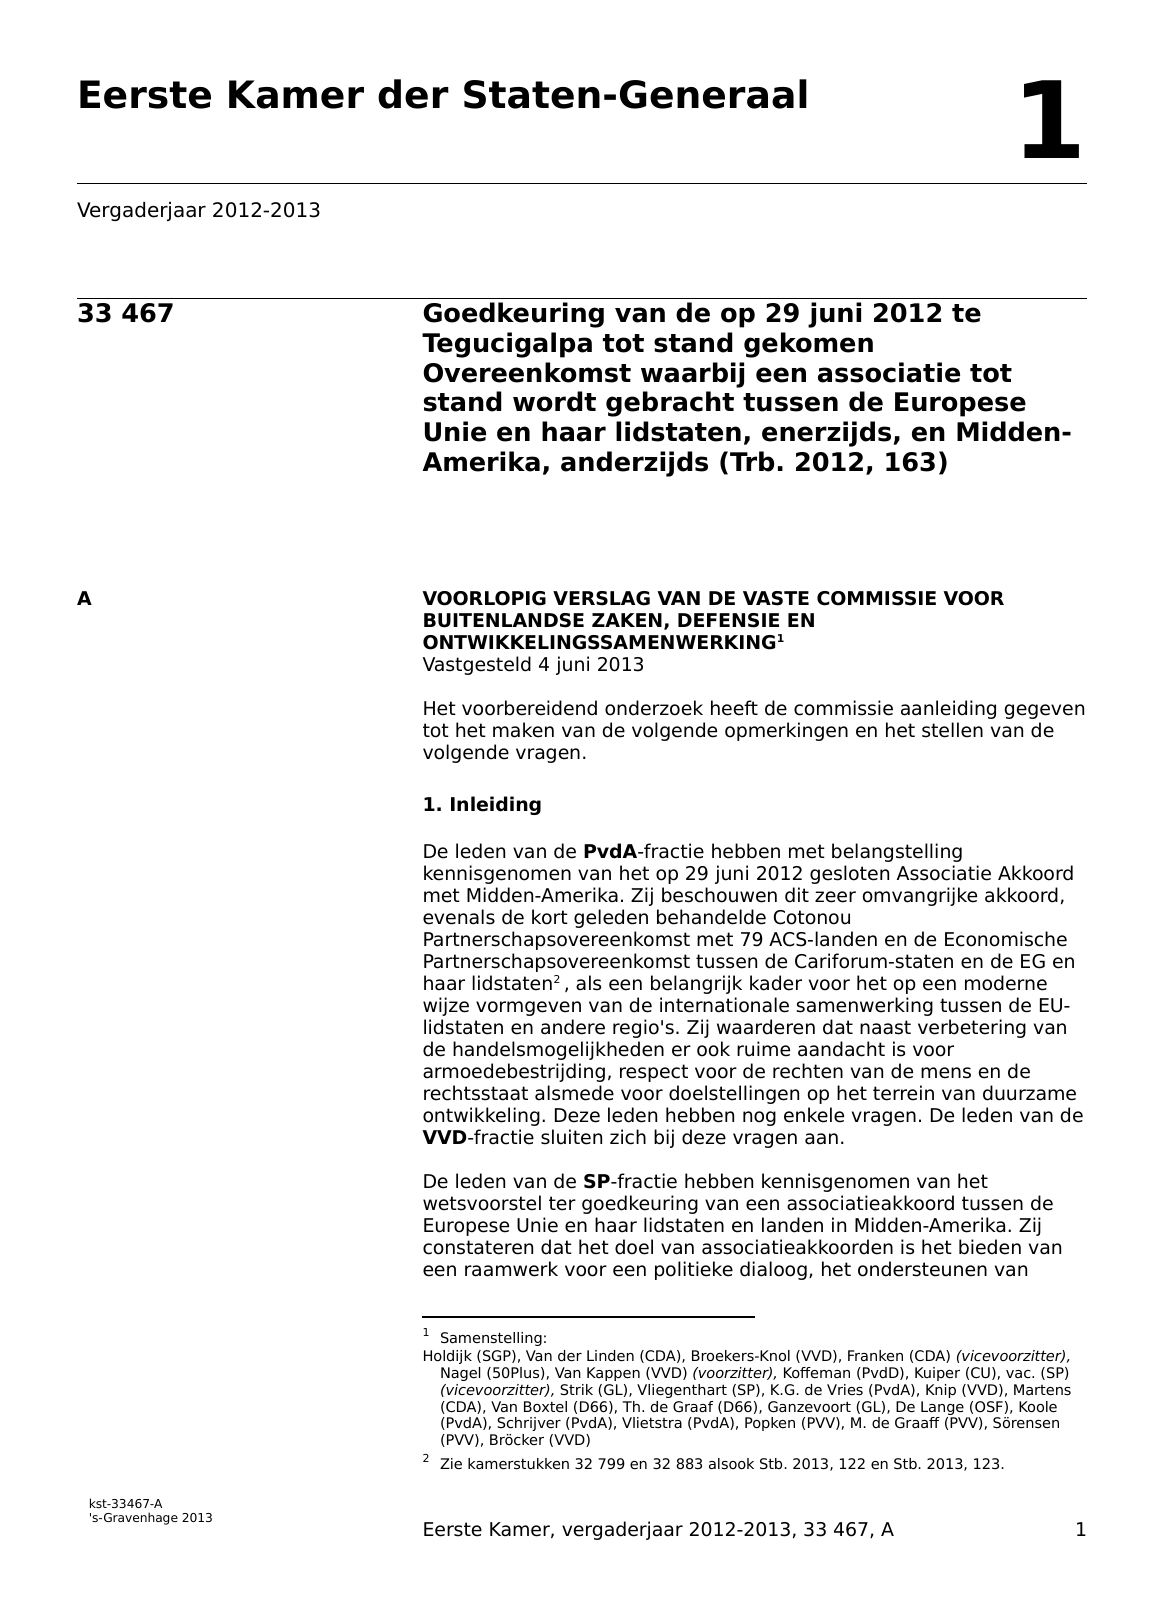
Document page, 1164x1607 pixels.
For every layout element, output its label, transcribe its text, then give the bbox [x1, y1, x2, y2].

subtitle A VOORLOPIG VERSLAG VAN DE VASTE COMMISSIE VOOR BUITENLANDSE ZAKEN, DEFENSIE EN ONTWIKKELINGSSAMENWERKING [77, 588, 1087, 654]
subtitle 1. Inleiding [422, 794, 1087, 816]
text Zie kamerstukken 32 799 en 32 883 alsook Stb. 2013, 122 en Stb. 2013, 123. [422, 1452, 1087, 1474]
text 's-Gravenhage 2013 [88, 1511, 323, 1525]
table_header Eerste Kamer der Staten-Generaal [77, 59, 886, 183]
table_header 1 [886, 59, 1087, 183]
table_cell Vergaderjaar 2012-2013 [77, 184, 1087, 298]
text Holdijk (SGP), Van der Linden (CDA), Broekers-Knol (VVD), Franken (CDA) (vicevoorzitter), Nagel (50Plus), Van Kappen (VVD) (voorzitter), Koffeman (PvdD), Kuiper (CU), vac. (SP) (vicevoorzitter), Strik (GL), Vliegenthart (SP), K.G. de Vries (PvdA), Knip (VVD), Martens (CDA), Van Boxtel (D66), Th. de Graaf (D66), Ganzevoort (GL), De Lange (OSF), Koole (PvdA), Schrijver (PvdA), Vlietstra (PvdA), Popken (PVV), M. de Graaff (PVV), Sörensen (PVV), Bröcker (VVD) [422, 1348, 1087, 1449]
subtitle 33 467 Goedkeuring van de op 29 juni 2012 te Tegucigalpa tot stand gekomen Overeenkomst waarbij een associatie tot stand wordt gebracht tussen de Europese Unie en haar lidstaten, enerzijds, en Midden-Amerika, anderzijds (Trb. 2012, 163) [77, 299, 1087, 477]
text Het voorbereidend onderzoek heeft de commissie aanleiding gegeven tot het maken van de volgende opmerkingen en het stellen van de volgende vragen. [422, 698, 1087, 764]
text Vastgesteld 4 juni 2013 [422, 654, 1087, 676]
text Samenstelling: [422, 1326, 1087, 1348]
text De leden van de PvdA-fractie hebben met belangstelling kennisgenomen van het op 29 juni 2012 gesloten Associatie Akkoord met Midden-Amerika. Zij beschouwen dit zeer omvangrijke akkoord, evenals de kort geleden behandelde Cotonou Partnerschapsovereenkomst met 79 ACS-landen en de Economische Partnerschapsovereenkomst tussen de Cariforum-staten en de EG en haar lidstaten, als een belangrijk kader voor het op een moderne wijze vormgeven van de internationale samenwerking tussen de EU-lidstaten en andere regio's. Zij waarderen dat naast verbetering van de handelsmogelijkheden er ook ruime aandacht is voor armoedebestrijding, respect voor de rechten van de mens en de rechtsstaat alsmede voor doelstellingen op het terrein van duurzame ontwikkeling. Deze leden hebben nog enkele vragen. De leden van de VVD-fractie sluiten zich bij deze vragen aan. [422, 841, 1087, 1149]
text kst-33467-A [88, 1497, 323, 1511]
text De leden van de SP-fractie hebben kennisgenomen van het wetsvoorstel ter goedkeuring van een associatieakkoord tussen de Europese Unie en haar lidstaten en landen in Midden-Amerika. Zij constateren dat het doel van associatieakkoorden is het bieden van een raamwerk voor een politieke dialoog, het ondersteunen van [422, 1171, 1087, 1281]
